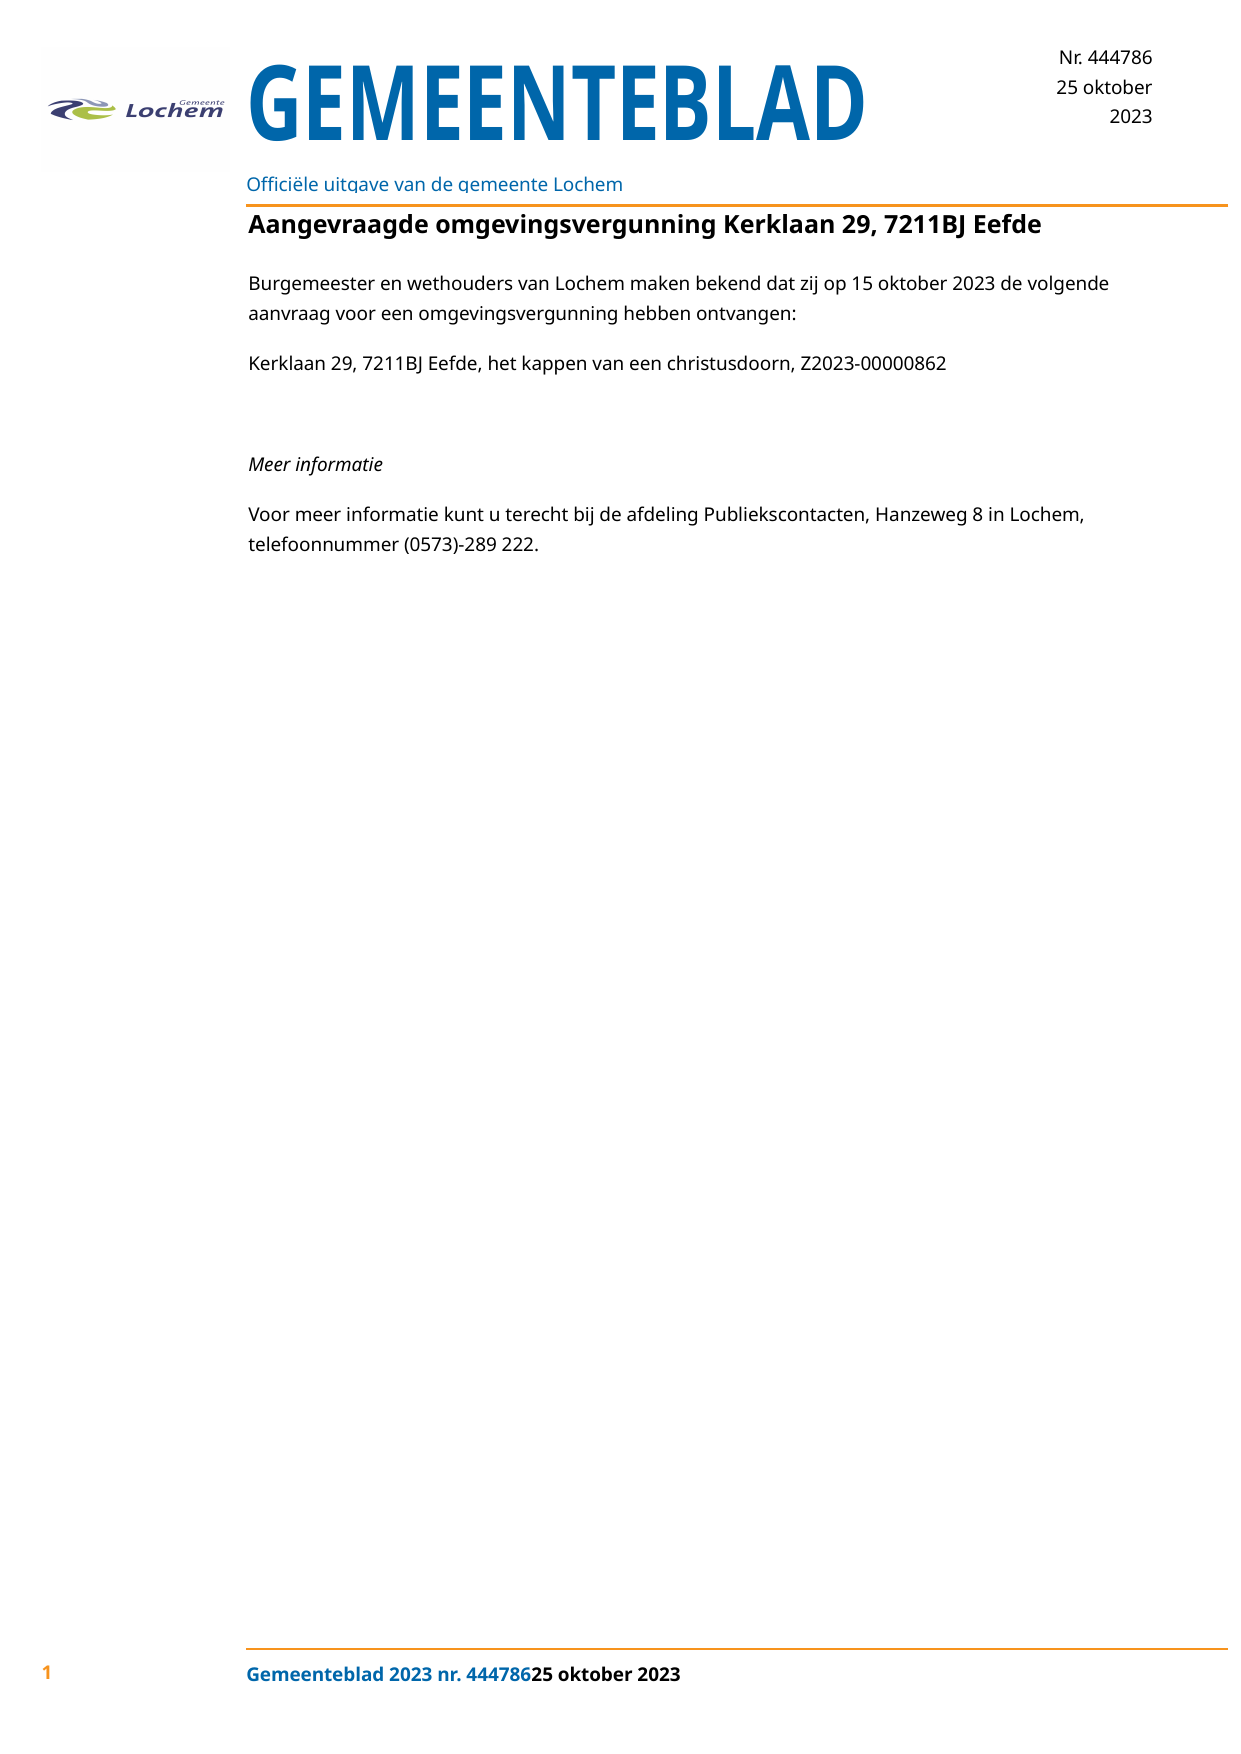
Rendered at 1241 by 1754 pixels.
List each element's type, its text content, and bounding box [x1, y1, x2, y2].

text Aangevraagde omgevingsvergunning Kerklaan 29, 7211BJ Eefde [248, 207, 1152, 241]
picture [41, 47, 231, 172]
text Voor meer informatie kunt u terecht bij de afdeling Publiekscontacten, Hanzeweg 8 in Lochem, telefoonnummer (0573)-289 222. [248, 502, 1152, 557]
text Burgemeester en wethouders van Lochem maken bekend dat zij op 15 oktober 2023 de volgende aanvraag voor een omgevingsvergunning hebben ontvangen: [248, 270, 1152, 326]
text Meer informatie [248, 451, 1152, 477]
text Kerklaan 29, 7211BJ Eefde, het kappen van een christusdoorn, Z2023-00000862 [248, 350, 1152, 376]
